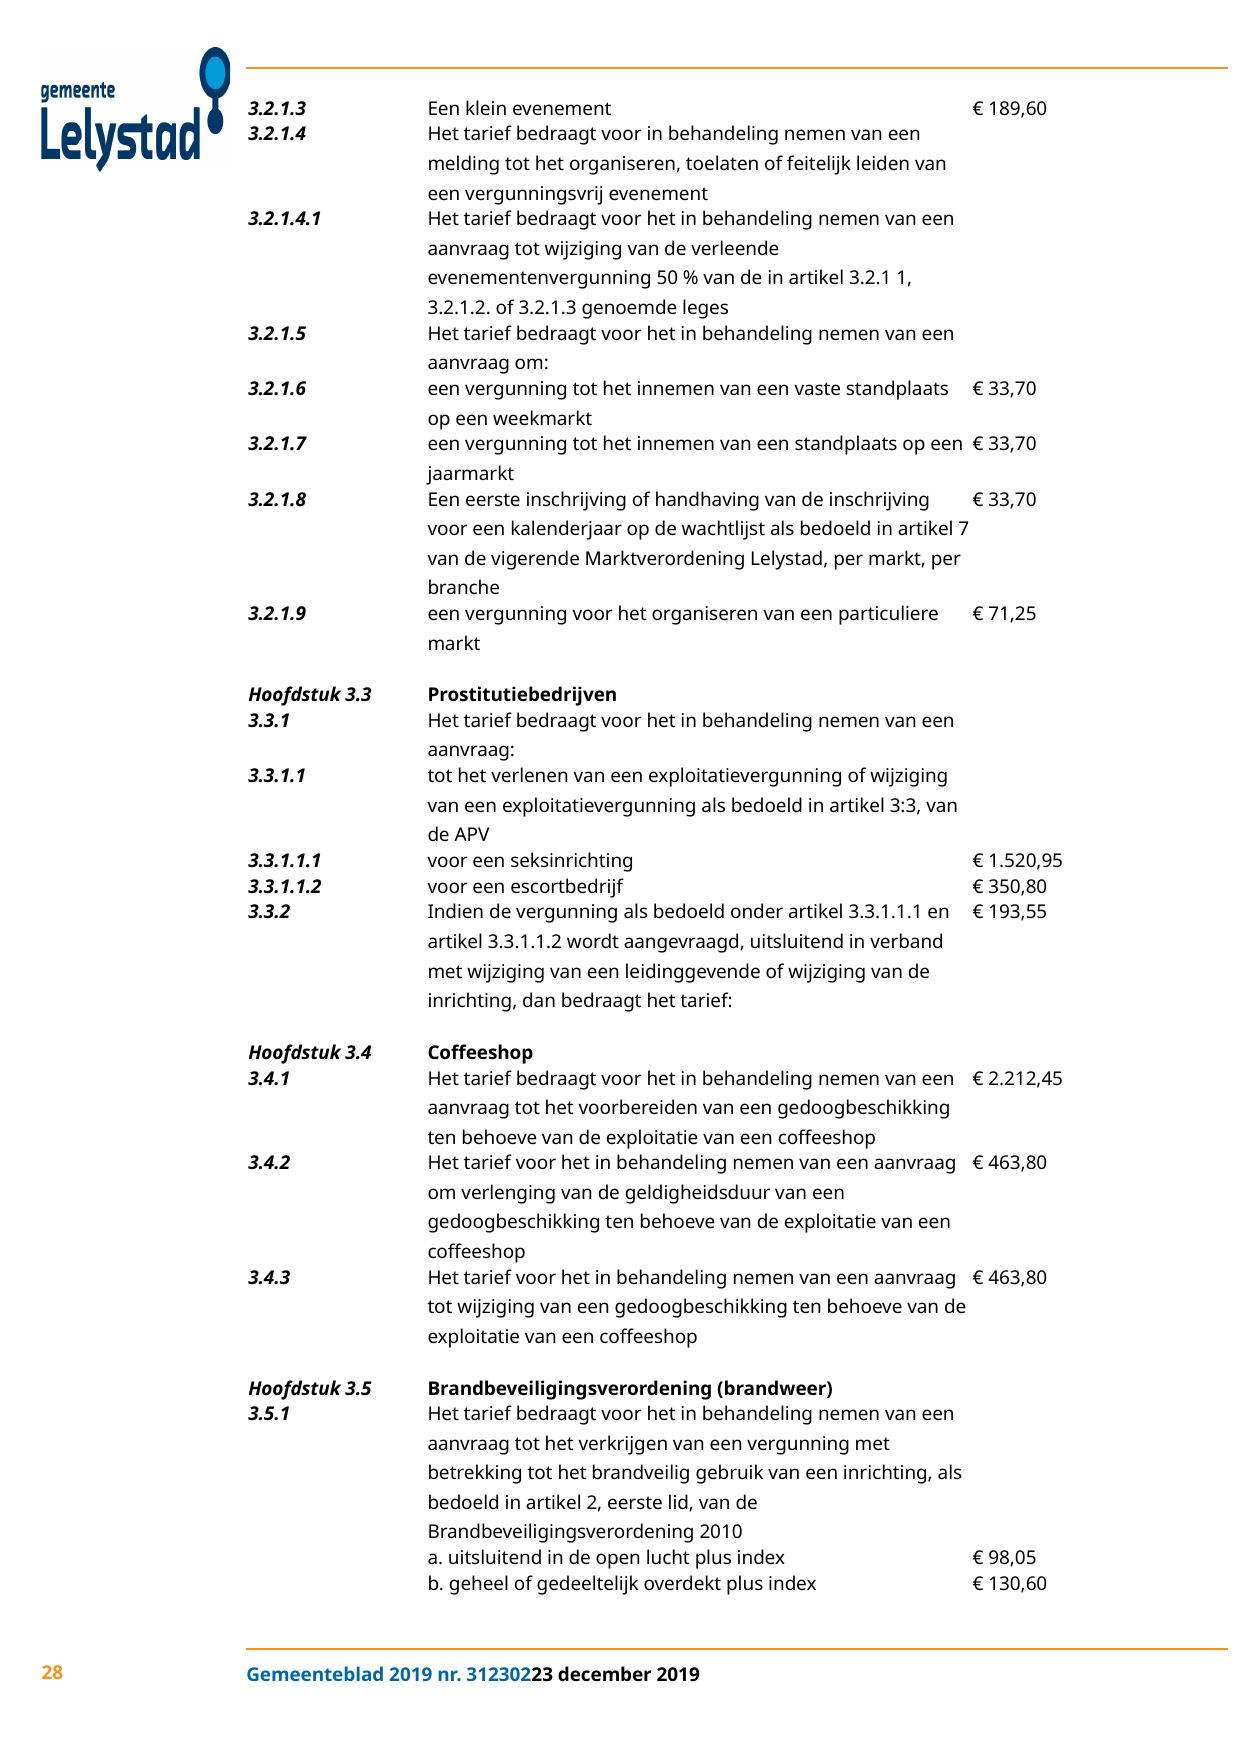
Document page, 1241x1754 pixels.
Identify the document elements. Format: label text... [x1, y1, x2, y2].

table_cell a. uitsluitend in de open lucht plus index [427, 1545, 972, 1570]
table_cell [973, 763, 1152, 847]
table_cell € 1.520,95 [973, 847, 1152, 873]
table_cell 3.2.1.5 [248, 320, 427, 375]
table_cell [248, 1545, 427, 1570]
table_cell Het tarief bedraagt voor het in behandeling nemen van een aanvraag tot het verkrijgen van een vergunning met betrekking tot het brandveilig gebruik van een inrichting, als bedoeld in artikel 2, eerste lid, van de Brandbeveiligingsverordening 2010 [427, 1400, 972, 1544]
table_cell € 33,70 [973, 431, 1152, 486]
table_cell 3.3.1.1.1 [248, 847, 427, 873]
table_cell [248, 656, 427, 681]
table_cell 3.2.1.4 [248, 121, 427, 205]
table_cell 3.3.1 [248, 707, 427, 762]
table_cell [973, 1039, 1152, 1065]
table_cell Het tarief bedraagt voor het in behandeling nemen van een aanvraag: [427, 707, 972, 762]
table_cell 3.2.1.4.1 [248, 205, 427, 320]
table_cell € 98,05 [973, 1545, 1152, 1570]
table_cell voor een escortbedrijf [427, 873, 972, 899]
table_cell [427, 656, 972, 681]
table_cell Het tarief bedraagt voor het in behandeling nemen van een aanvraag om: [427, 320, 972, 375]
table_cell Een klein evenement [427, 95, 972, 121]
table_cell [248, 1570, 427, 1596]
table_cell € 350,80 [973, 873, 1152, 899]
table_cell Een eerste inschrijving of handhaving van de inschrijving voor een kalenderjaar op de wachtlijst als bedoeld in artikel 7 van de vigerende Marktverordening Lelystad, per markt, per branche [427, 486, 972, 600]
table_cell een vergunning tot het innemen van een standplaats op een jaarmarkt [427, 431, 972, 486]
table_cell 3.3.1.1.2 [248, 873, 427, 899]
table_cell [248, 1349, 427, 1375]
table_cell € 193,55 [973, 899, 1152, 1013]
table_cell € 463,80 [973, 1150, 1152, 1264]
table_cell Brandbeveiligingsverordening (brandweer) [427, 1375, 972, 1400]
table_cell Prostitutiebedrijven [427, 681, 972, 707]
table_cell € 33,70 [973, 375, 1152, 431]
table_cell Het tarief bedraagt voor het in behandeling nemen van een aanvraag tot het voorbereiden van een gedoogbeschikking ten behoeve van de exploitatie van een coffeeshop [427, 1065, 972, 1149]
table_cell Het tarief bedraagt voor het in behandeling nemen van een aanvraag tot wijziging van de verleende evenementenvergunning 50 % van de in artikel 3.2.1 1, 3.2.1.2. of 3.2.1.3 genoemde leges [427, 205, 972, 320]
table_cell tot het verlenen van een exploitatievergunning of wijziging van een exploitatievergunning als bedoeld in artikel 3:3, van de APV [427, 763, 972, 847]
table_cell [973, 320, 1152, 375]
table_cell 3.3.1.1 [248, 763, 427, 847]
table_cell [973, 1375, 1152, 1400]
table_cell 3.2.1.9 [248, 600, 427, 656]
table_cell [427, 1013, 972, 1039]
table_cell een vergunning voor het organiseren van een particuliere markt [427, 600, 972, 656]
table_cell [973, 205, 1152, 320]
table_cell [973, 681, 1152, 707]
table_cell Coffeeshop [427, 1039, 972, 1065]
table_cell € 2.212,45 [973, 1065, 1152, 1149]
table_cell Het tarief bedraagt voor in behandeling nemen van een melding tot het organiseren, toelaten of feitelijk leiden van een vergunningsvrij evenement [427, 121, 972, 205]
table_cell Het tarief voor het in behandeling nemen van een aanvraag tot wijziging van een gedoogbeschikking ten behoeve van de exploitatie van een coffeeshop [427, 1264, 972, 1349]
table_cell € 189,60 [973, 95, 1152, 121]
table_cell Hoofdstuk 3.4 [248, 1039, 427, 1065]
table_cell [973, 1349, 1152, 1375]
table_cell € 130,60 [973, 1570, 1152, 1596]
table_cell € 71,25 [973, 600, 1152, 656]
table_cell 3.2.1.7 [248, 431, 427, 486]
table_cell 3.4.3 [248, 1264, 427, 1349]
table_cell [973, 656, 1152, 681]
table_cell Hoofdstuk 3.3 [248, 681, 427, 707]
picture [41, 47, 231, 172]
table_cell [973, 121, 1152, 205]
table_cell 3.2.1.8 [248, 486, 427, 600]
table_cell [248, 1013, 427, 1039]
table_cell [427, 1349, 972, 1375]
table_cell een vergunning tot het innemen van een vaste standplaats op een weekmarkt [427, 375, 972, 431]
table_cell Hoofdstuk 3.5 [248, 1375, 427, 1400]
table_cell Indien de vergunning als bedoeld onder artikel 3.3.1.1.1 en artikel 3.3.1.1.2 wordt aangevraagd, uitsluitend in verband met wijziging van een leidinggevende of wijziging van de inrichting, dan bedraagt het tarief: [427, 899, 972, 1013]
table_cell 3.5.1 [248, 1400, 427, 1544]
table_cell voor een seksinrichting [427, 847, 972, 873]
table_cell 3.3.2 [248, 899, 427, 1013]
table_cell € 463,80 [973, 1264, 1152, 1349]
table_cell 3.4.1 [248, 1065, 427, 1149]
table_cell Het tarief voor het in behandeling nemen van een aanvraag om verlenging van de geldigheidsduur van een gedoogbeschikking ten behoeve van de exploitatie van een coffeeshop [427, 1150, 972, 1264]
table_cell [973, 707, 1152, 762]
table_cell € 33,70 [973, 486, 1152, 600]
table_cell 3.4.2 [248, 1150, 427, 1264]
table_cell b. geheel of gedeeltelijk overdekt plus index [427, 1570, 972, 1596]
table_cell [973, 1400, 1152, 1544]
table_cell [973, 1013, 1152, 1039]
table_cell 3.2.1.3 [248, 95, 427, 121]
table_cell 3.2.1.6 [248, 375, 427, 431]
